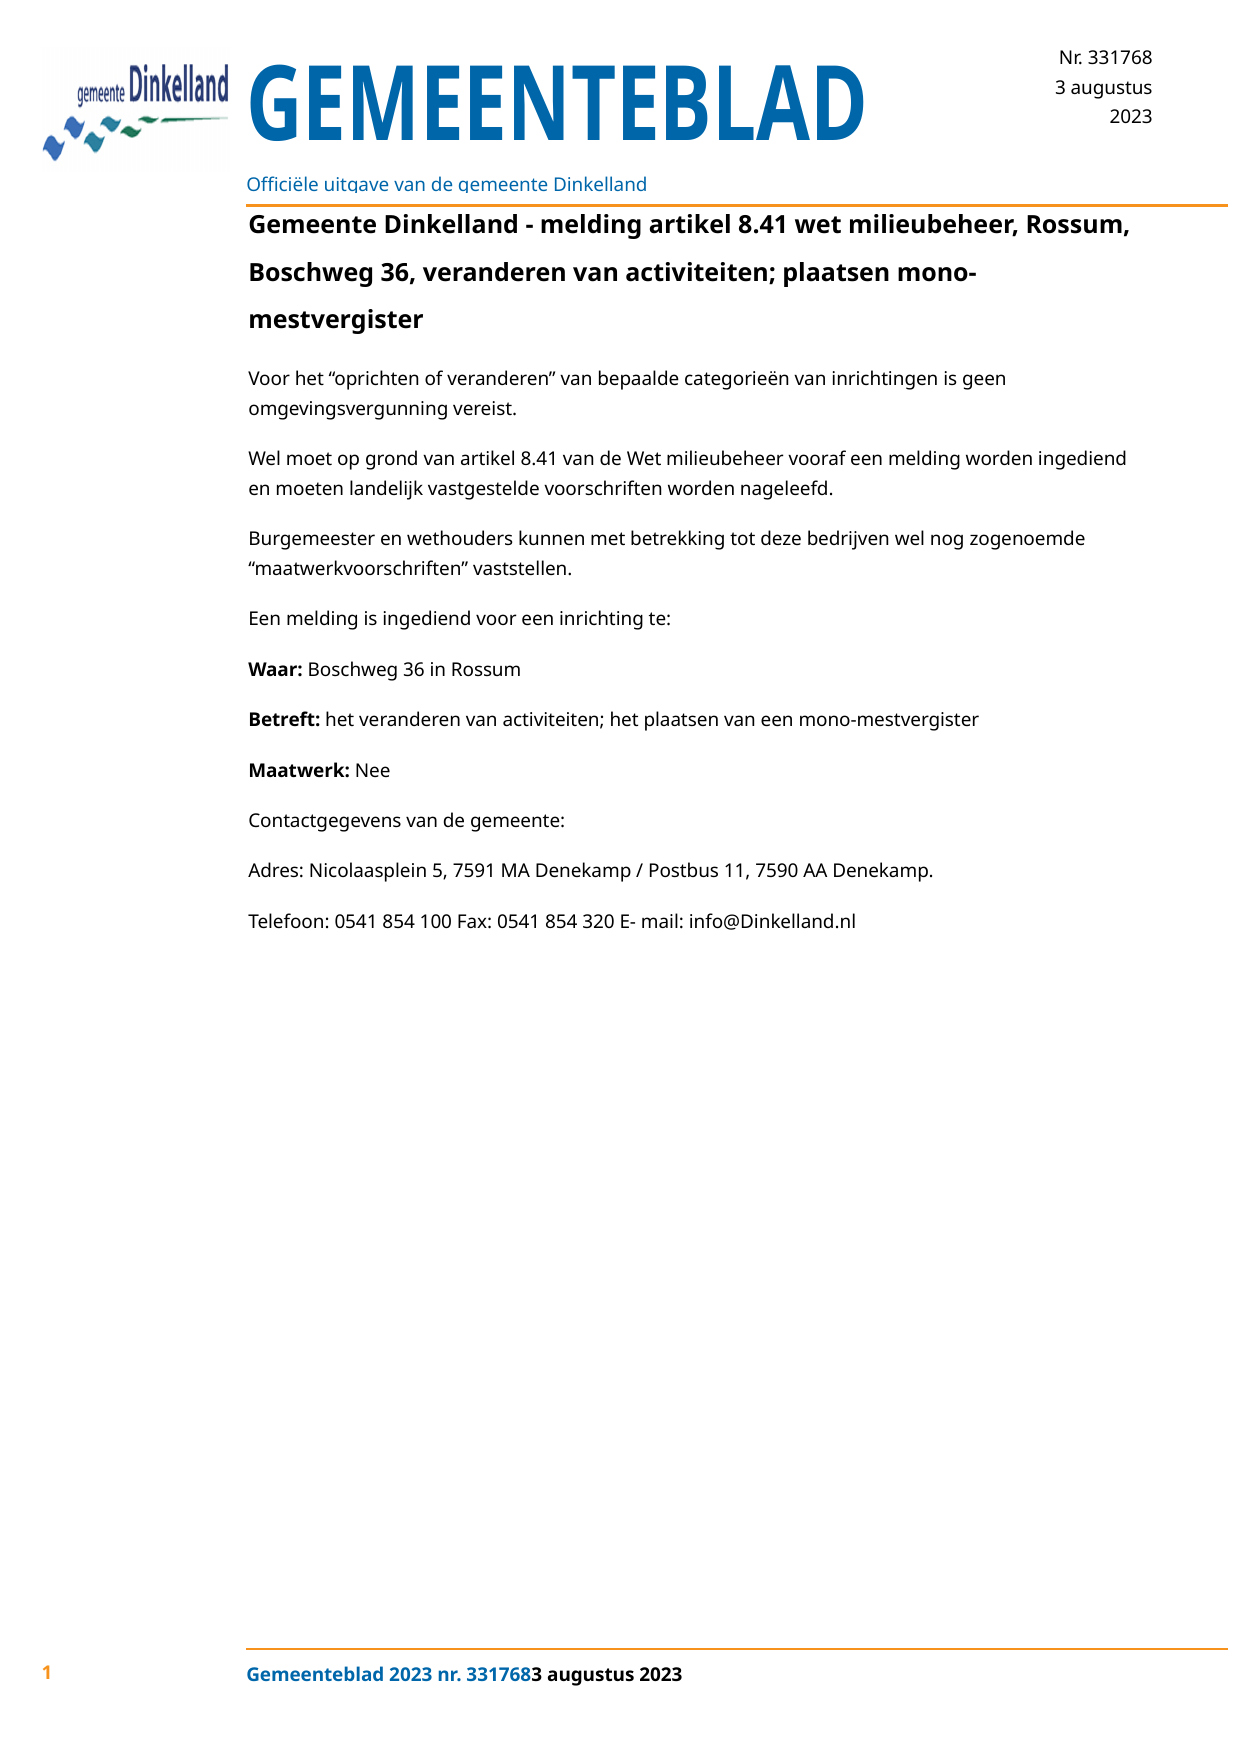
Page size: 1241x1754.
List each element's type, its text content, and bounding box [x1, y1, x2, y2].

text Gemeente Dinkelland - melding artikel 8.41 wet milieubeheer, Rossum, Boschweg 36, veranderen van activiteiten; plaatsen mono-mestvergister [248, 207, 1152, 336]
text Waar: Boschweg 36 in Rossum [248, 656, 1152, 682]
text Maatwerk: Nee [248, 757, 1152, 782]
text Burgemeester en wethouders kunnen met betrekking tot deze bedrijven wel nog zogenoemde “maatwerkvoorschriften” vaststellen. [248, 526, 1152, 581]
text Betreft: het veranderen van activiteiten; het plaatsen van een mono-mestvergister [248, 706, 1152, 732]
text Telefoon: 0541 854 100 Fax: 0541 854 320 E- mail: info@Dinkelland.nl [248, 908, 1152, 934]
text Adres: Nicolaasplein 5, 7591 MA Denekamp / Postbus 11, 7590 AA Denekamp. [248, 858, 1152, 883]
picture [41, 47, 231, 172]
text Contactgegevens van de gemeente: [248, 807, 1152, 833]
text Een melding is ingediend voor een inrichting te: [248, 606, 1152, 631]
text Wel moet op grond van artikel 8.41 van de Wet milieubeheer vooraf een melding worden ingediend en moeten landelijk vastgestelde voorschriften worden nageleefd. [248, 446, 1152, 501]
text Voor het “oprichten of veranderen” van bepaalde categorieën van inrichtingen is geen omgevingsvergunning vereist. [248, 366, 1152, 421]
